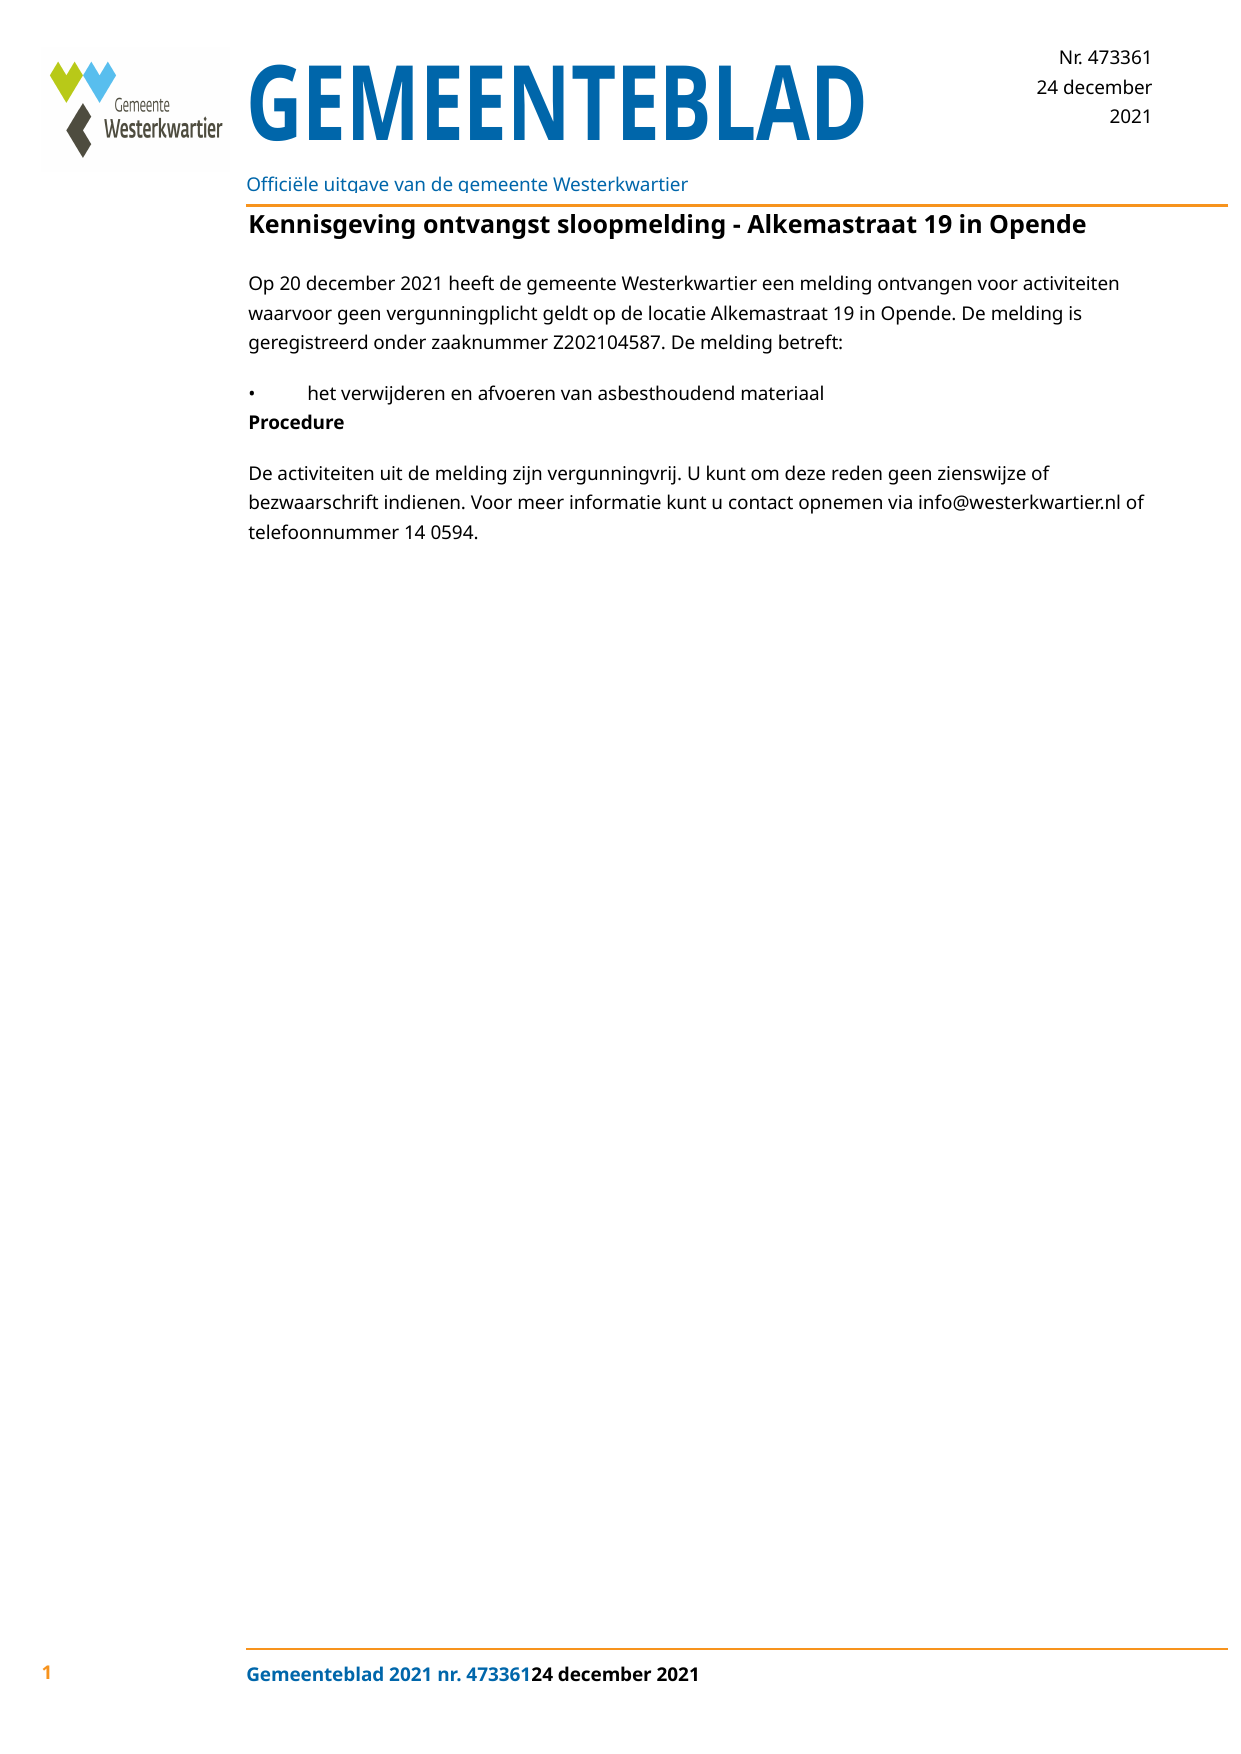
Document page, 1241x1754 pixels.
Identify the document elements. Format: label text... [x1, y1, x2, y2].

text Op 20 december 2021 heeft de gemeente Westerkwartier een melding ontvangen voor activiteiten waarvoor geen vergunningplicht geldt op de locatie Alkemastraat 19 in Opende. De melding is geregistreerd onder zaaknummer Z202104587. De melding betreft: [248, 270, 1152, 355]
text Procedure [248, 409, 1152, 435]
list het verwijderen en afvoeren van asbesthoudend materiaal [248, 380, 1152, 406]
text De activiteiten uit de melding zijn vergunningvrij. U kunt om deze reden geen zienswijze of bezwaarschrift indienen. Voor meer informatie kunt u contact opnemen via info@westerkwartier.nl of telefoonnummer 14 0594. [248, 460, 1152, 545]
picture [41, 47, 231, 172]
text Kennisgeving ontvangst sloopmelding - Alkemastraat 19 in Opende [248, 207, 1152, 241]
